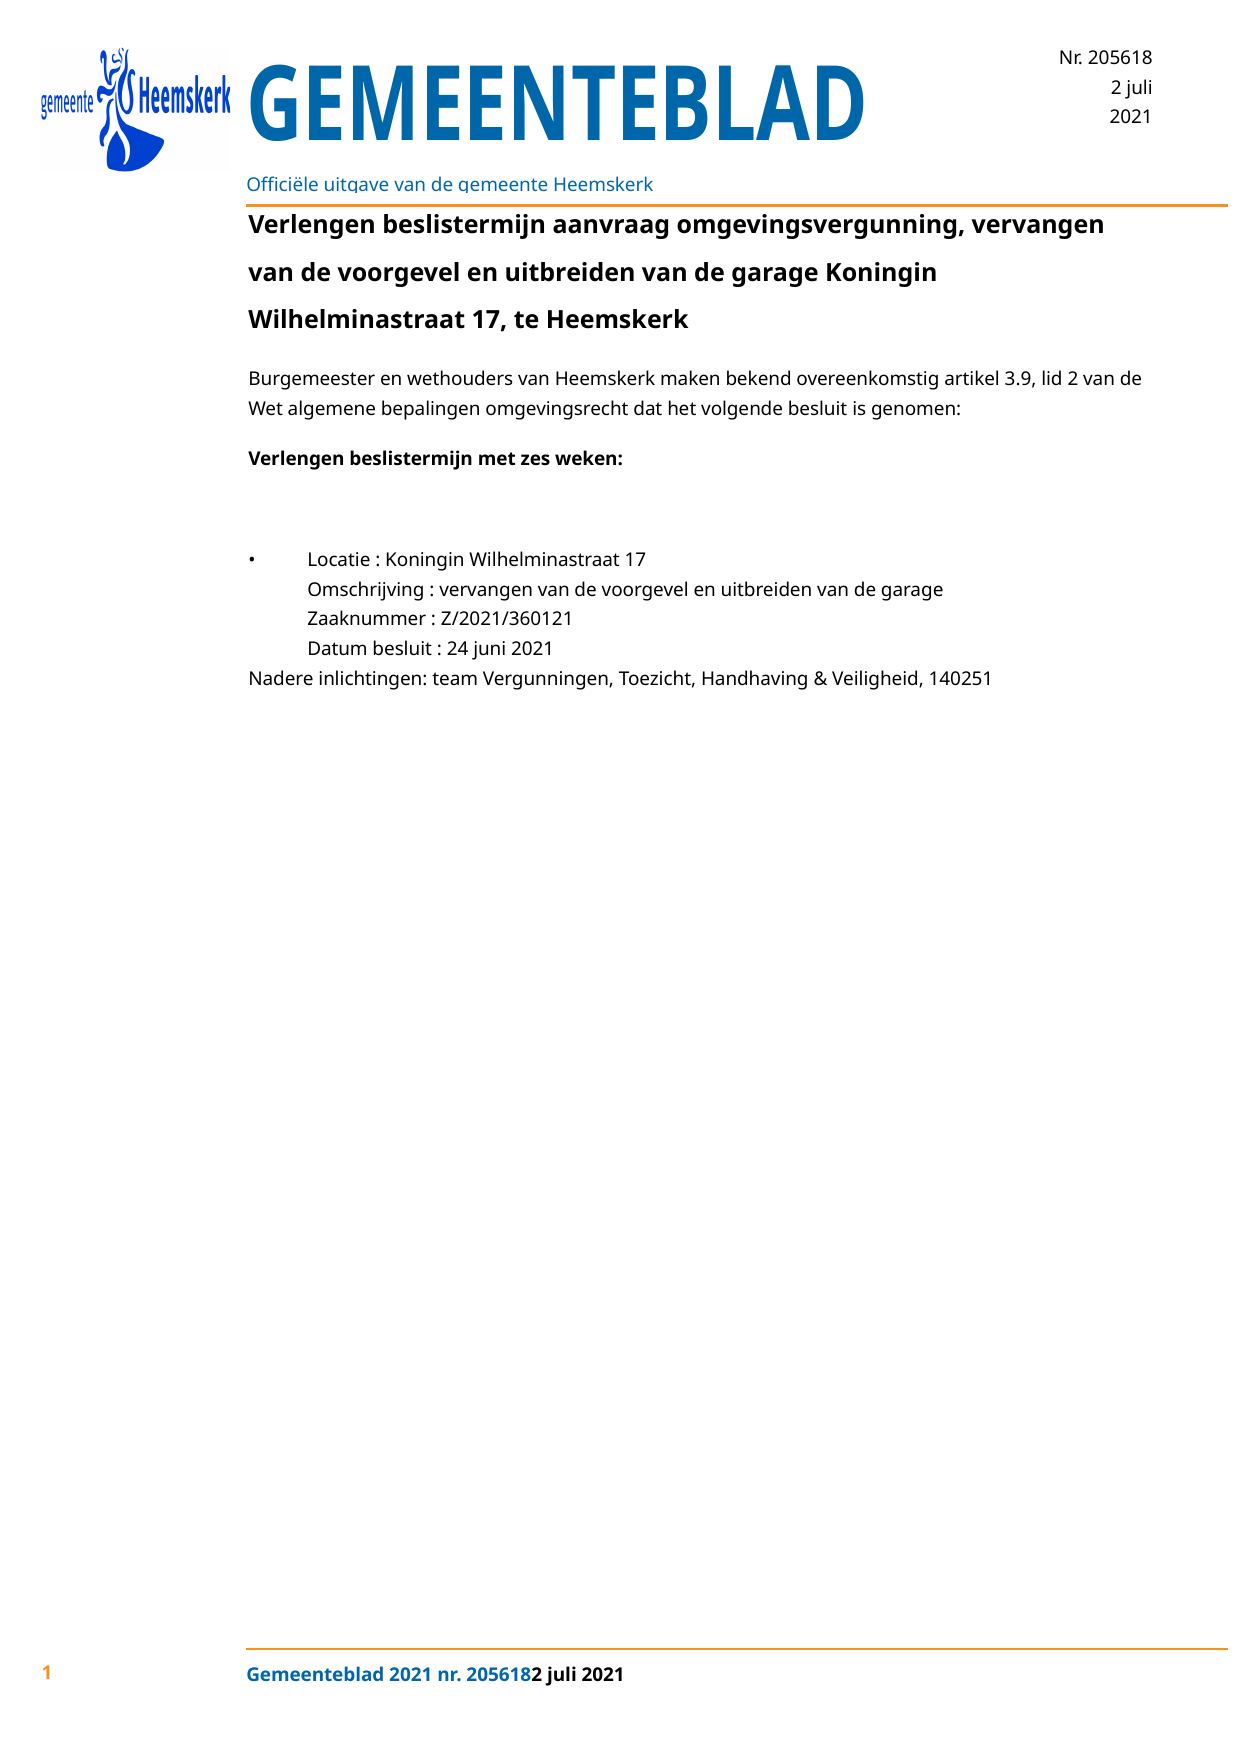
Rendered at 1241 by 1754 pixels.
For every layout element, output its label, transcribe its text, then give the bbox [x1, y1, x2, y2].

list Locatie : Koningin Wilhelminastraat 17 [248, 546, 1152, 572]
list Zaaknummer : Z/2021/360121 [248, 606, 1152, 631]
list Omschrijving : vervangen van de voorgevel en uitbreiden van de garage [248, 576, 1152, 602]
text Nadere inlichtingen: team Vergunningen, Toezicht, Handhaving & Veiligheid, 140251 [248, 665, 1152, 690]
text Verlengen beslistermijn aanvraag omgevingsvergunning, vervangen van de voorgevel en uitbreiden van de garage Koningin Wilhelminastraat 17, te Heemskerk [248, 207, 1152, 336]
text Burgemeester en wethouders van Heemskerk maken bekend overeenkomstig artikel 3.9, lid 2 van de Wet algemene bepalingen omgevingsrecht dat het volgende besluit is genomen: [248, 366, 1152, 421]
picture [41, 47, 231, 172]
list Datum besluit : 24 juni 2021 [248, 635, 1152, 661]
text Verlengen beslistermijn met zes weken: [248, 446, 1152, 471]
